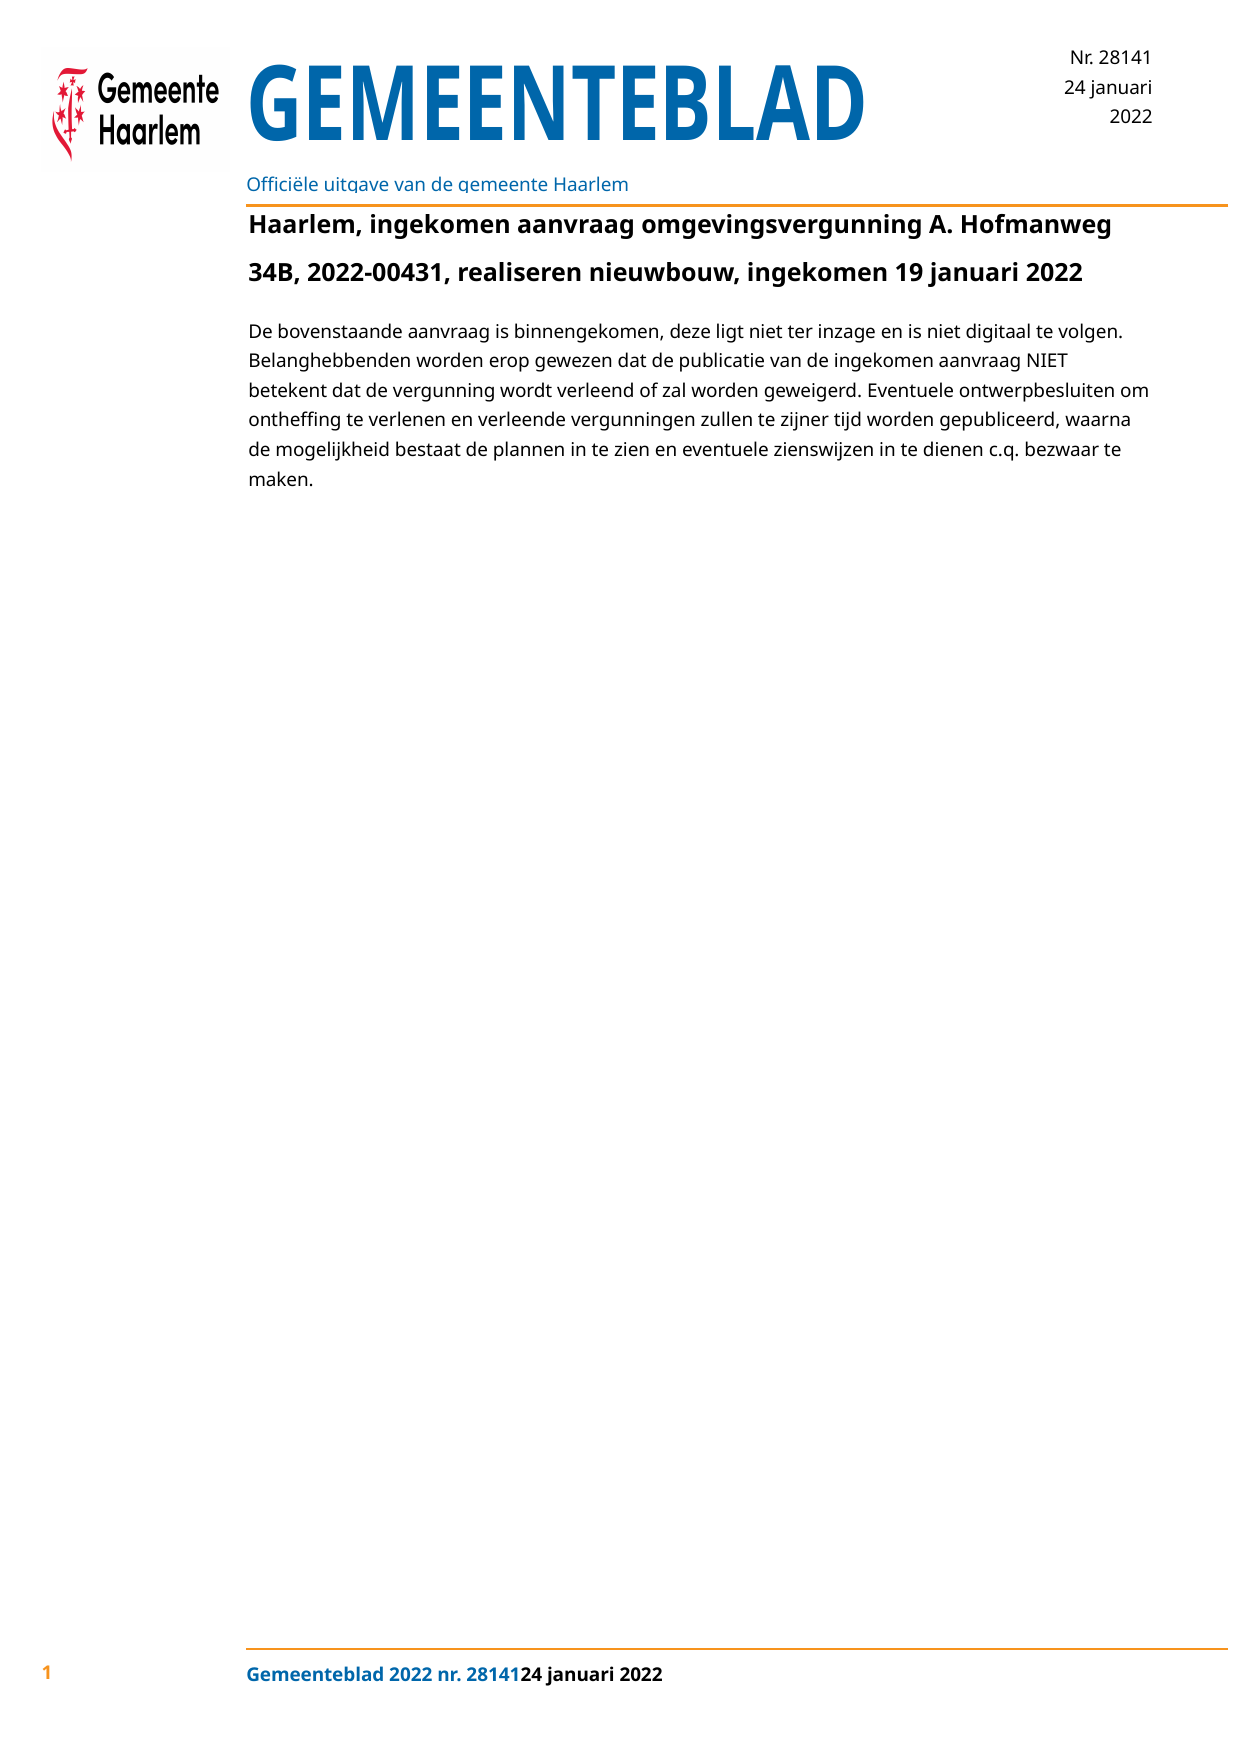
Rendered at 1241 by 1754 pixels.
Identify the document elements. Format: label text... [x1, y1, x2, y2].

text De bovenstaande aanvraag is binnengekomen, deze ligt niet ter inzage en is niet digitaal te volgen. Belanghebbenden worden erop gewezen dat de publicatie van de ingekomen aanvraag NIET betekent dat de vergunning wordt verleend of zal worden geweigerd. Eventuele ontwerpbesluiten om ontheffing te verlenen en verleende vergunningen zullen te zijner tijd worden gepubliceerd, waarna de mogelijkheid bestaat de plannen in te zien en eventuele zienswijzen in te dienen c.q. bezwaar te maken. [248, 318, 1152, 492]
text Haarlem, ingekomen aanvraag omgevingsvergunning A. Hofmanweg 34B, 2022-00431, realiseren nieuwbouw, ingekomen 19 januari 2022 [248, 207, 1152, 288]
picture [41, 47, 231, 172]
